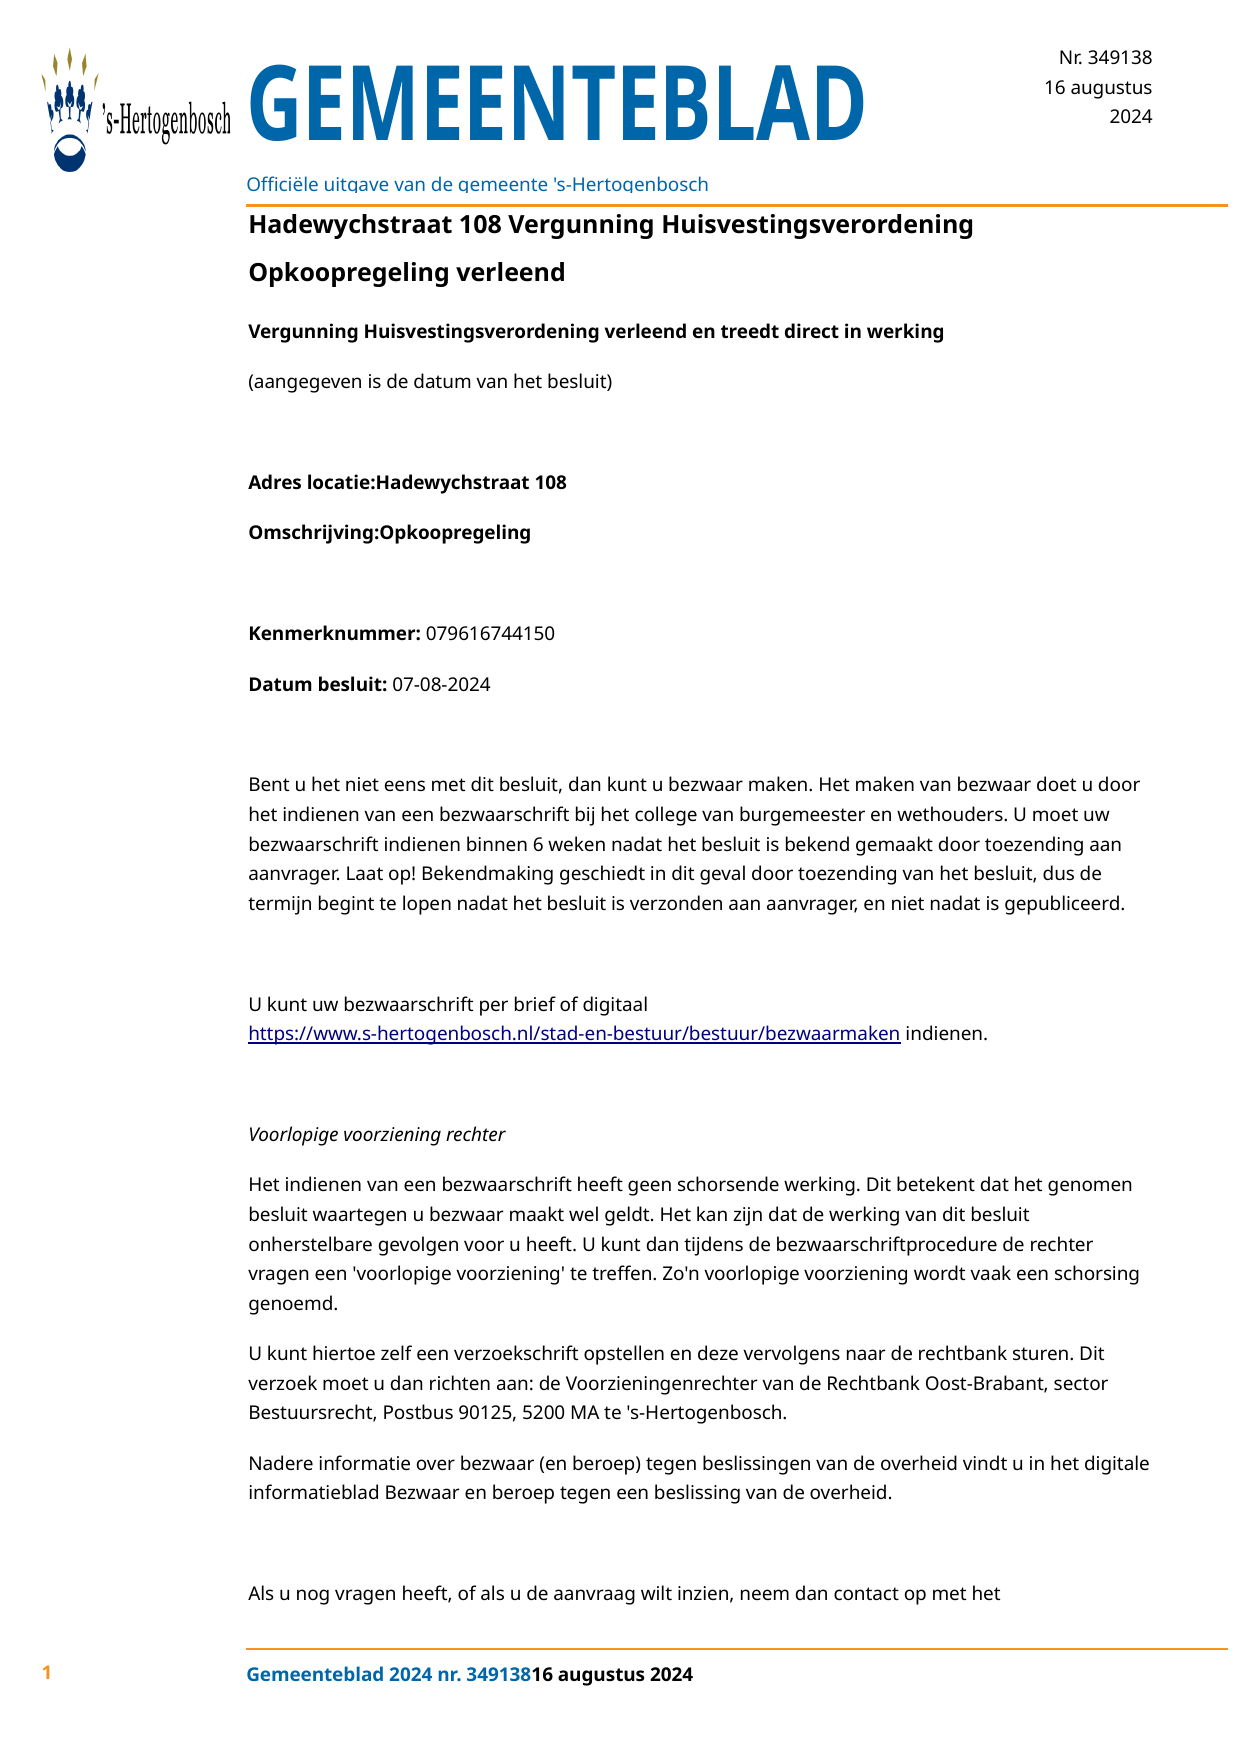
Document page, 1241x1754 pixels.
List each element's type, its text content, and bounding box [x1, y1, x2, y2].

text Nadere informatie over bezwaar (en beroep) tegen beslissingen van de overheid vindt u in het digitale informatieblad Bezwaar en beroep tegen een beslissing van de overheid. [248, 1450, 1152, 1505]
text Bent u het niet eens met dit besluit, dan kunt u bezwaar maken. Het maken van bezwaar doet u door het indienen van een bezwaarschrift bij het college van burgemeester en wethouders. U moet uw bezwaarschrift indienen binnen 6 weken nadat het besluit is bekend gemaakt door toezending aan aanvrager. Laat op! Bekendmaking geschiedt in dit geval door toezending van het besluit, dus de termijn begint te lopen nadat het besluit is verzonden aan aanvrager, en niet nadat is gepubliceerd. [248, 772, 1152, 916]
picture [41, 47, 231, 172]
text Kenmerknummer: 079616744150 [248, 620, 1152, 646]
text Adres locatie:Hadewychstraat 108 [248, 469, 1152, 495]
text U kunt hiertoe zelf een verzoekschrift opstellen en deze vervolgens naar de rechtbank sturen. Dit verzoek moet u dan richten aan: de Voorzieningenrechter van de Rechtbank Oost-Brabant, sector Bestuursrecht, Postbus 90125, 5200 MA te 's-Hertogenbosch. [248, 1340, 1152, 1425]
text Omschrijving:Opkoopregeling [248, 519, 1152, 545]
text (aangegeven is de datum van het besluit) [248, 368, 1152, 394]
text Hadewychstraat 108 Vergunning Huisvestingsverordening Opkoopregeling verleend [248, 207, 1152, 288]
text Voorlopige voorziening rechter [248, 1121, 1152, 1147]
text Vergunning Huisvestingsverordening verleend en treedt direct in werking [248, 318, 1152, 344]
text Het indienen van een bezwaarschrift heeft geen schorsende werking. Dit betekent dat het genomen besluit waartegen u bezwaar maakt wel geldt. Het kan zijn dat de werking van dit besluit onherstelbare gevolgen voor u heeft. U kunt dan tijdens de bezwaarschriftprocedure de rechter vragen een 'voorlopige voorziening' te treffen. Zo'n voorlopige voorziening wordt vaak een schorsing genoemd. [248, 1172, 1152, 1316]
text Als u nog vragen heeft, of als u de aanvraag wilt inzien, neem dan contact op met het [248, 1580, 1152, 1606]
text Datum besluit: 07-08-2024 [248, 671, 1152, 697]
text U kunt uw bezwaarschrift per brief of digitaal https://www.s-hertogenbosch.nl/stad-en-bestuur/bestuur/bezwaarmaken indienen. [248, 991, 1152, 1046]
